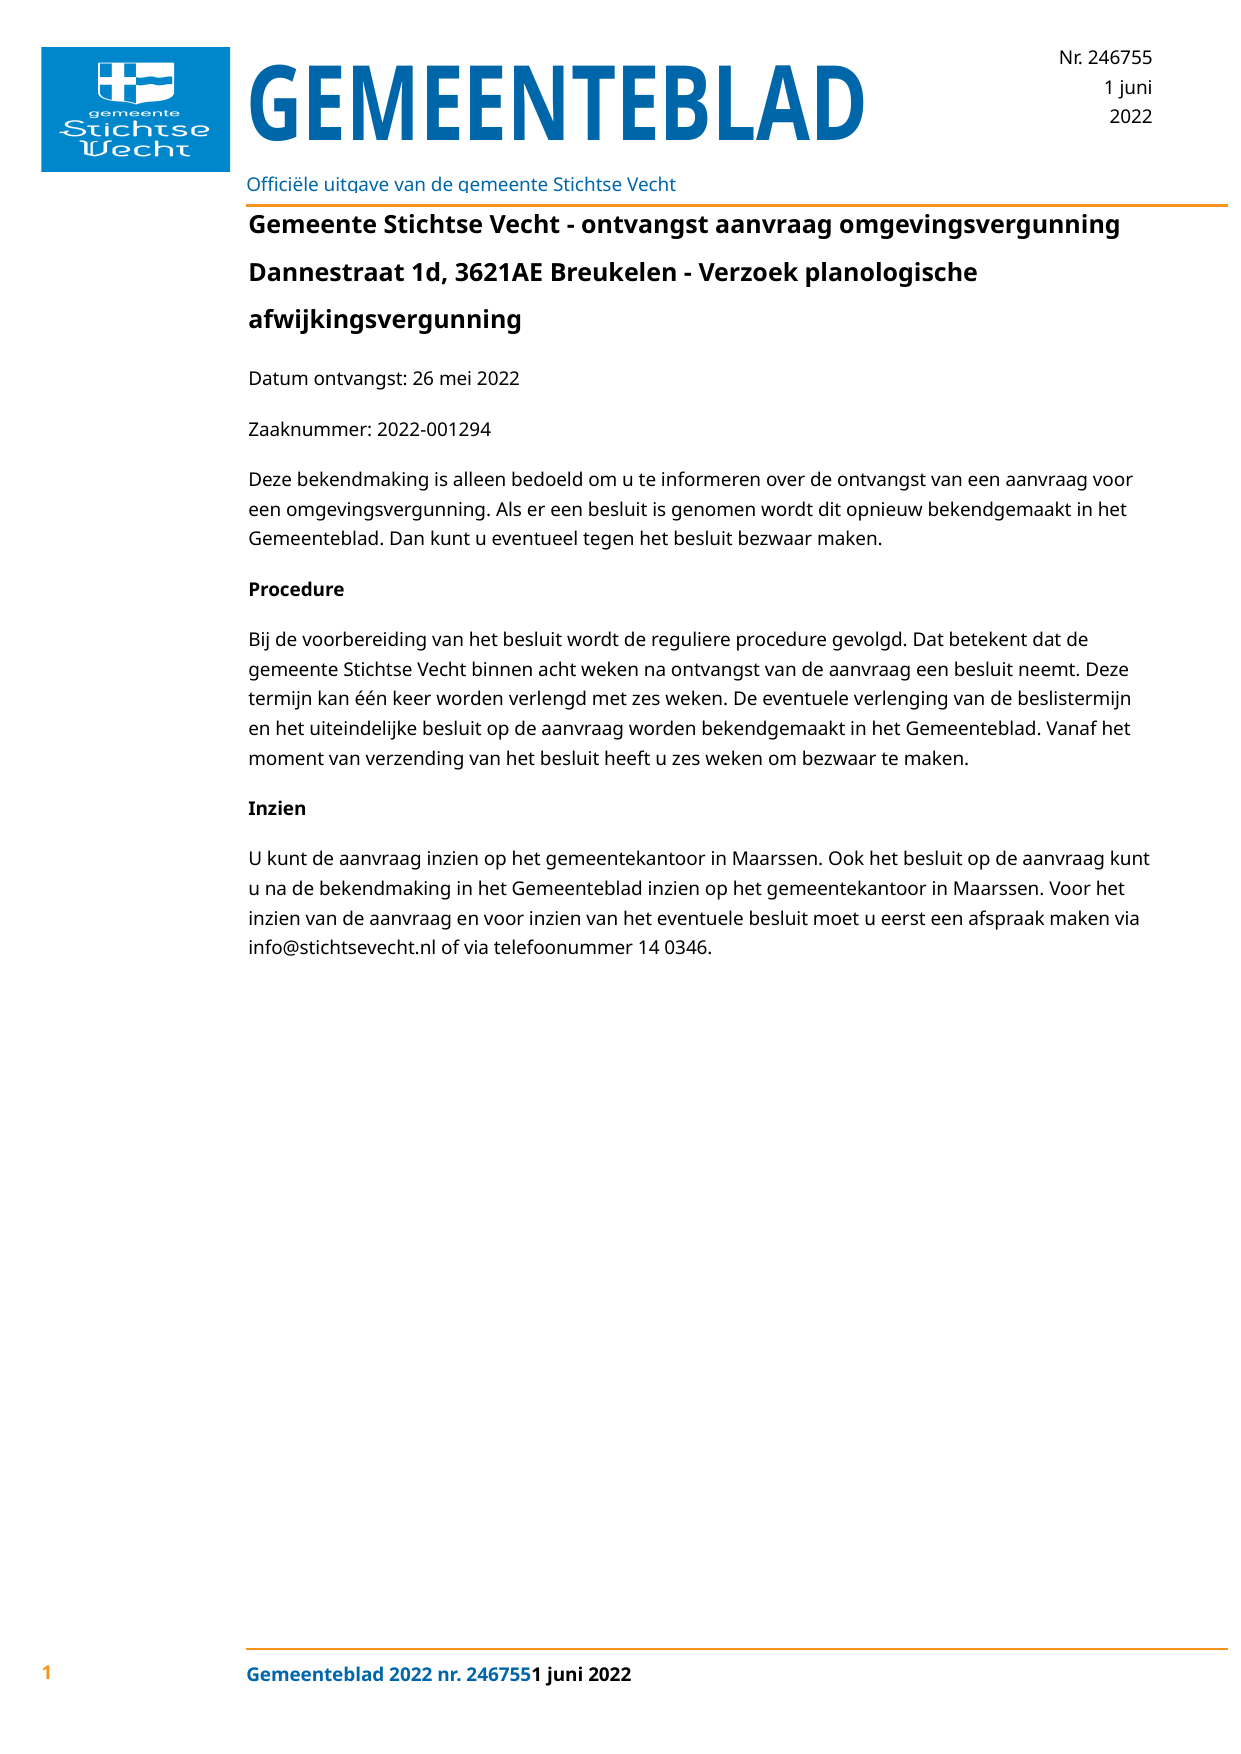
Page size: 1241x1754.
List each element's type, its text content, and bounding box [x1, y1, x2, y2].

picture [137, 63, 174, 103]
text Datum ontvangst: 26 mei 2022 [248, 366, 1152, 391]
text Procedure [248, 576, 1152, 602]
text Gemeente Stichtse Vecht - ontvangst aanvraag omgevingsvergunning Dannestraat 1d, 3621AE Breukelen - Verzoek planologische afwijkingsvergunning [248, 207, 1152, 336]
text Deze bekendmaking is alleen bedoeld om u te informeren over de ontvangst van een aanvraag voor een omgevingsvergunning. Als er een besluit is genomen wordt dit opnieuw bekendgemaakt in het Gemeenteblad. Dan kunt u eventueel tegen het besluit bezwaar maken. [248, 466, 1152, 551]
text Zaaknummer: 2022-001294 [248, 416, 1152, 442]
text U kunt de aanvraag inzien op het gemeentekantoor in Maarssen. Ook het besluit op de aanvraag kunt u na de bekendmaking in het Gemeenteblad inzien op het gemeentekantoor in Maarssen. Voor het inzien van de aanvraag en voor inzien van het eventuele besluit moet u eerst een afspraak maken via info@stichtsevecht.nl of via telefoonummer 14 0346. [248, 846, 1152, 960]
text Inzien [248, 795, 1152, 821]
picture [99, 63, 135, 101]
text Bij de voorbereiding van het besluit wordt de reguliere procedure gevolgd. Dat betekent dat de gemeente Stichtse Vecht binnen acht weken na ontvangst van de aanvraag een besluit neemt. Deze termijn kan één keer worden verlengd met zes weken. De eventuele verlenging van de beslistermijn en het uiteindelijke besluit op de aanvraag worden bekendgemaakt in het Gemeenteblad. Vanaf het moment van verzending van het besluit heeft u zes weken om bezwaar te maken. [248, 626, 1152, 770]
